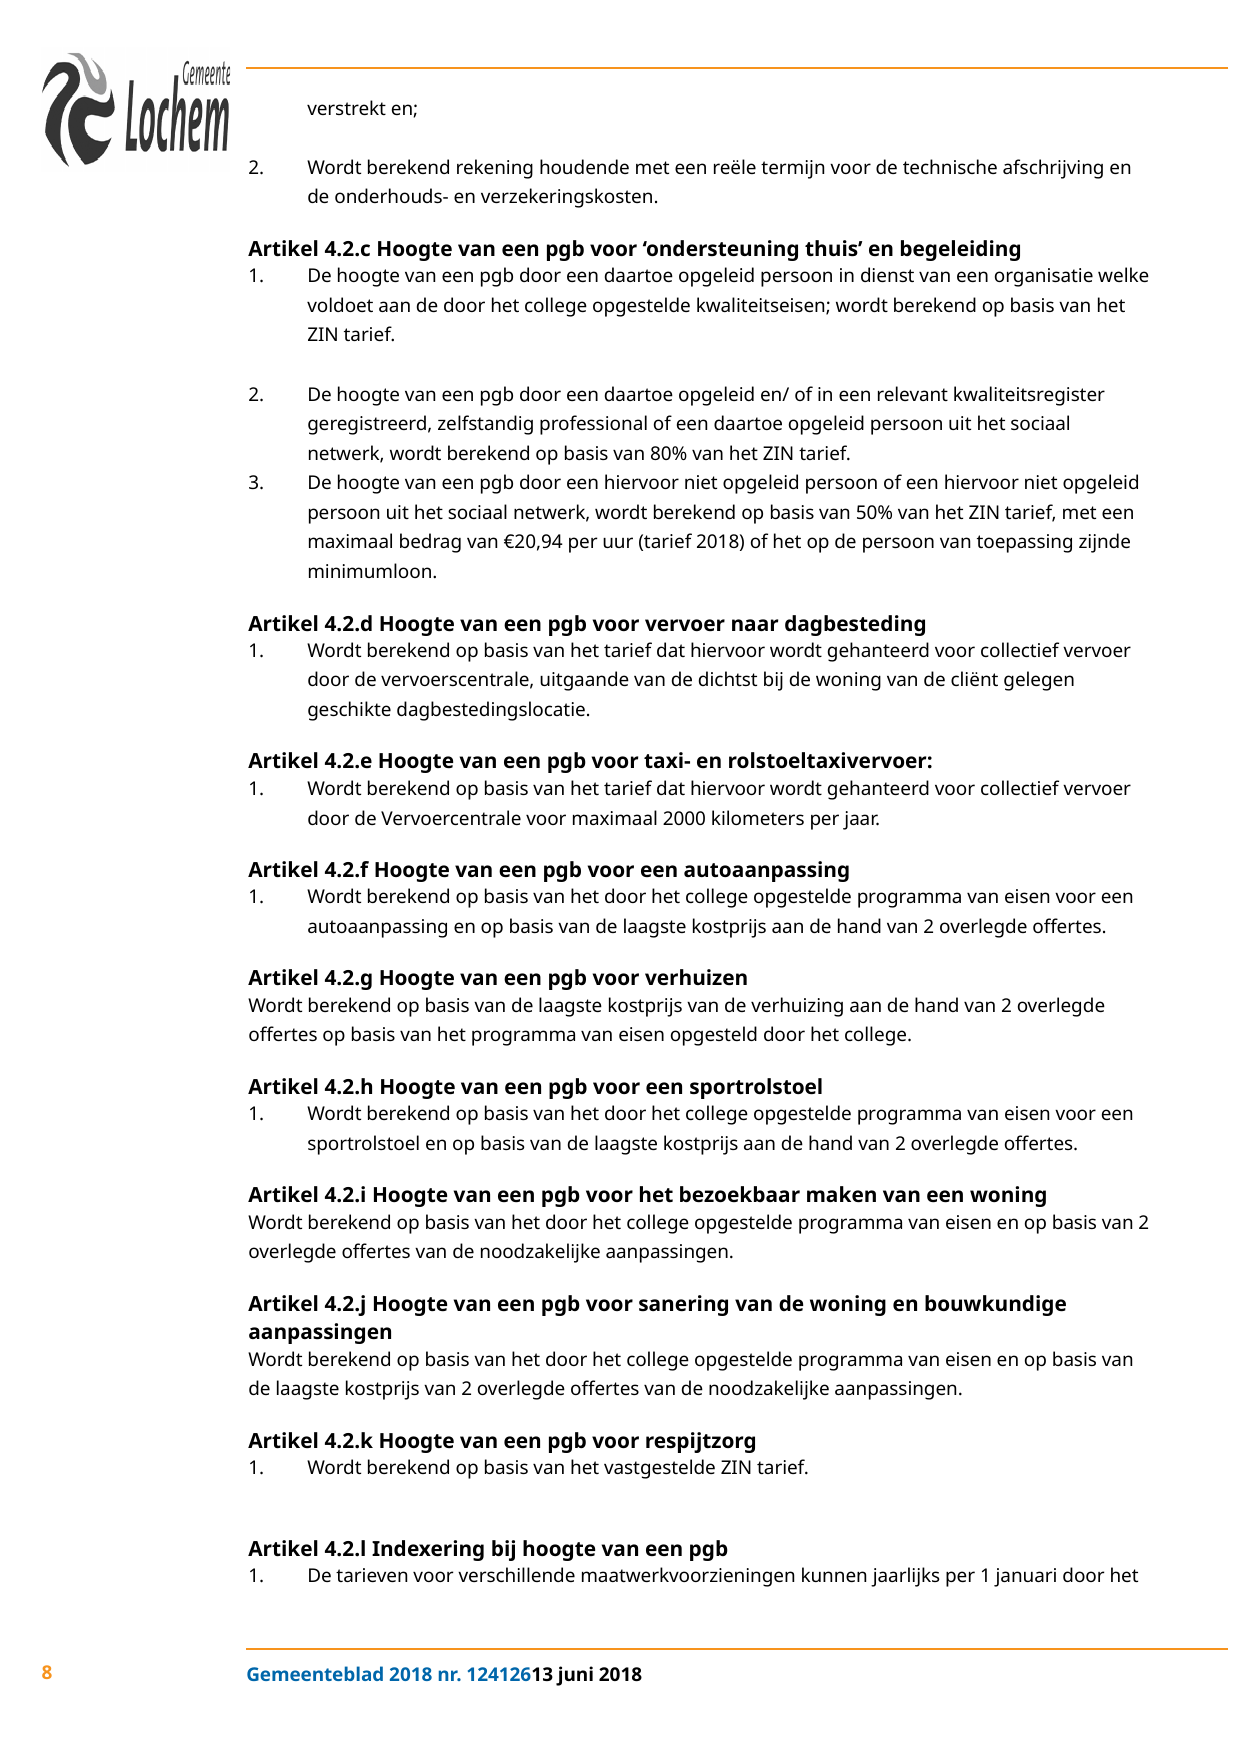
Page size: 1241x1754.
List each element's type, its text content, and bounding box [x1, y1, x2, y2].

picture [41, 47, 231, 172]
text Artikel 4.2.j Hoogte van een pgb voor sanering van de woning en bouwkundige aanpassingen [248, 1289, 1152, 1346]
list De hoogte van een pgb door een daartoe opgeleid persoon in dienst van een organisatie welke voldoet aan de door het college opgestelde kwaliteitseisen; wordt berekend op basis van het ZIN tarief. [248, 262, 1152, 347]
text Artikel 4.2.f Hoogte van een pgb voor een autoaanpassing [248, 855, 1152, 883]
list verstrekt en; [248, 95, 1152, 121]
list De hoogte van een pgb door een hiervoor niet opgeleid persoon of een hiervoor niet opgeleid persoon uit het sociaal netwerk, wordt berekend op basis van 50% van het ZIN tarief, met een maximaal bedrag van €20,94 per uur (tarief 2018) of het op de persoon van toepassing zijnde minimumloon. [248, 469, 1152, 584]
list De tarieven voor verschillende maatwerkvoorzieningen kunnen jaarlijks per 1 januari door het [248, 1563, 1152, 1588]
list Wordt berekend rekening houdende met een reële termijn voor de technische afschrijving en de onderhouds- en verzekeringskosten. [248, 154, 1152, 209]
text Artikel 4.2.e Hoogte van een pgb voor taxi- en rolstoeltaxivervoer: [248, 747, 1152, 775]
text Artikel 4.2.h Hoogte van een pgb voor een sportrolstoel [248, 1072, 1152, 1100]
list Wordt berekend op basis van het tarief dat hiervoor wordt gehanteerd voor collectief vervoer door de Vervoercentrale voor maximaal 2000 kilometers per jaar. [248, 775, 1152, 830]
list Wordt berekend op basis van het door het college opgestelde programma van eisen voor een autoaanpassing en op basis van de laagste kostprijs aan de hand van 2 overlegde offertes. [248, 883, 1152, 939]
text Artikel 4.2.c Hoogte van een pgb voor ‘ondersteuning thuis’ en begeleiding [248, 234, 1152, 262]
list De hoogte van een pgb door een daartoe opgeleid en/ of in een relevant kwaliteitsregister geregistreerd, zelfstandig professional of een daartoe opgeleid persoon uit het sociaal netwerk, wordt berekend op basis van 80% van het ZIN tarief. [248, 381, 1152, 466]
text Wordt berekend op basis van de laagste kostprijs van de verhuizing aan de hand van 2 overlegde offertes op basis van het programma van eisen opgesteld door het college. [248, 992, 1152, 1047]
text Artikel 4.2.i Hoogte van een pgb voor het bezoekbaar maken van een woning [248, 1180, 1152, 1209]
list Wordt berekend op basis van het door het college opgestelde programma van eisen voor een sportrolstoel en op basis van de laagste kostprijs aan de hand van 2 overlegde offertes. [248, 1100, 1152, 1156]
list Wordt berekend op basis van het tarief dat hiervoor wordt gehanteerd voor collectief vervoer door de vervoerscentrale, uitgaande van de dichtst bij de woning van de cliënt gelegen geschikte dagbestedingslocatie. [248, 637, 1152, 722]
text Artikel 4.2.g Hoogte van een pgb voor verhuizen [248, 963, 1152, 992]
text Artikel 4.2.d Hoogte van een pgb voor vervoer naar dagbesteding [248, 609, 1152, 637]
text Wordt berekend op basis van het door het college opgestelde programma van eisen en op basis van 2 overlegde offertes van de noodzakelijke aanpassingen. [248, 1209, 1152, 1264]
list Wordt berekend op basis van het vastgestelde ZIN tarief. [248, 1454, 1152, 1480]
text Artikel 4.2.k Hoogte van een pgb voor respijtzorg [248, 1426, 1152, 1454]
text Wordt berekend op basis van het door het college opgestelde programma van eisen en op basis van de laagste kostprijs van 2 overlegde offertes van de noodzakelijke aanpassingen. [248, 1346, 1152, 1401]
text Artikel 4.2.l Indexering bij hoogte van een pgb [248, 1534, 1152, 1563]
